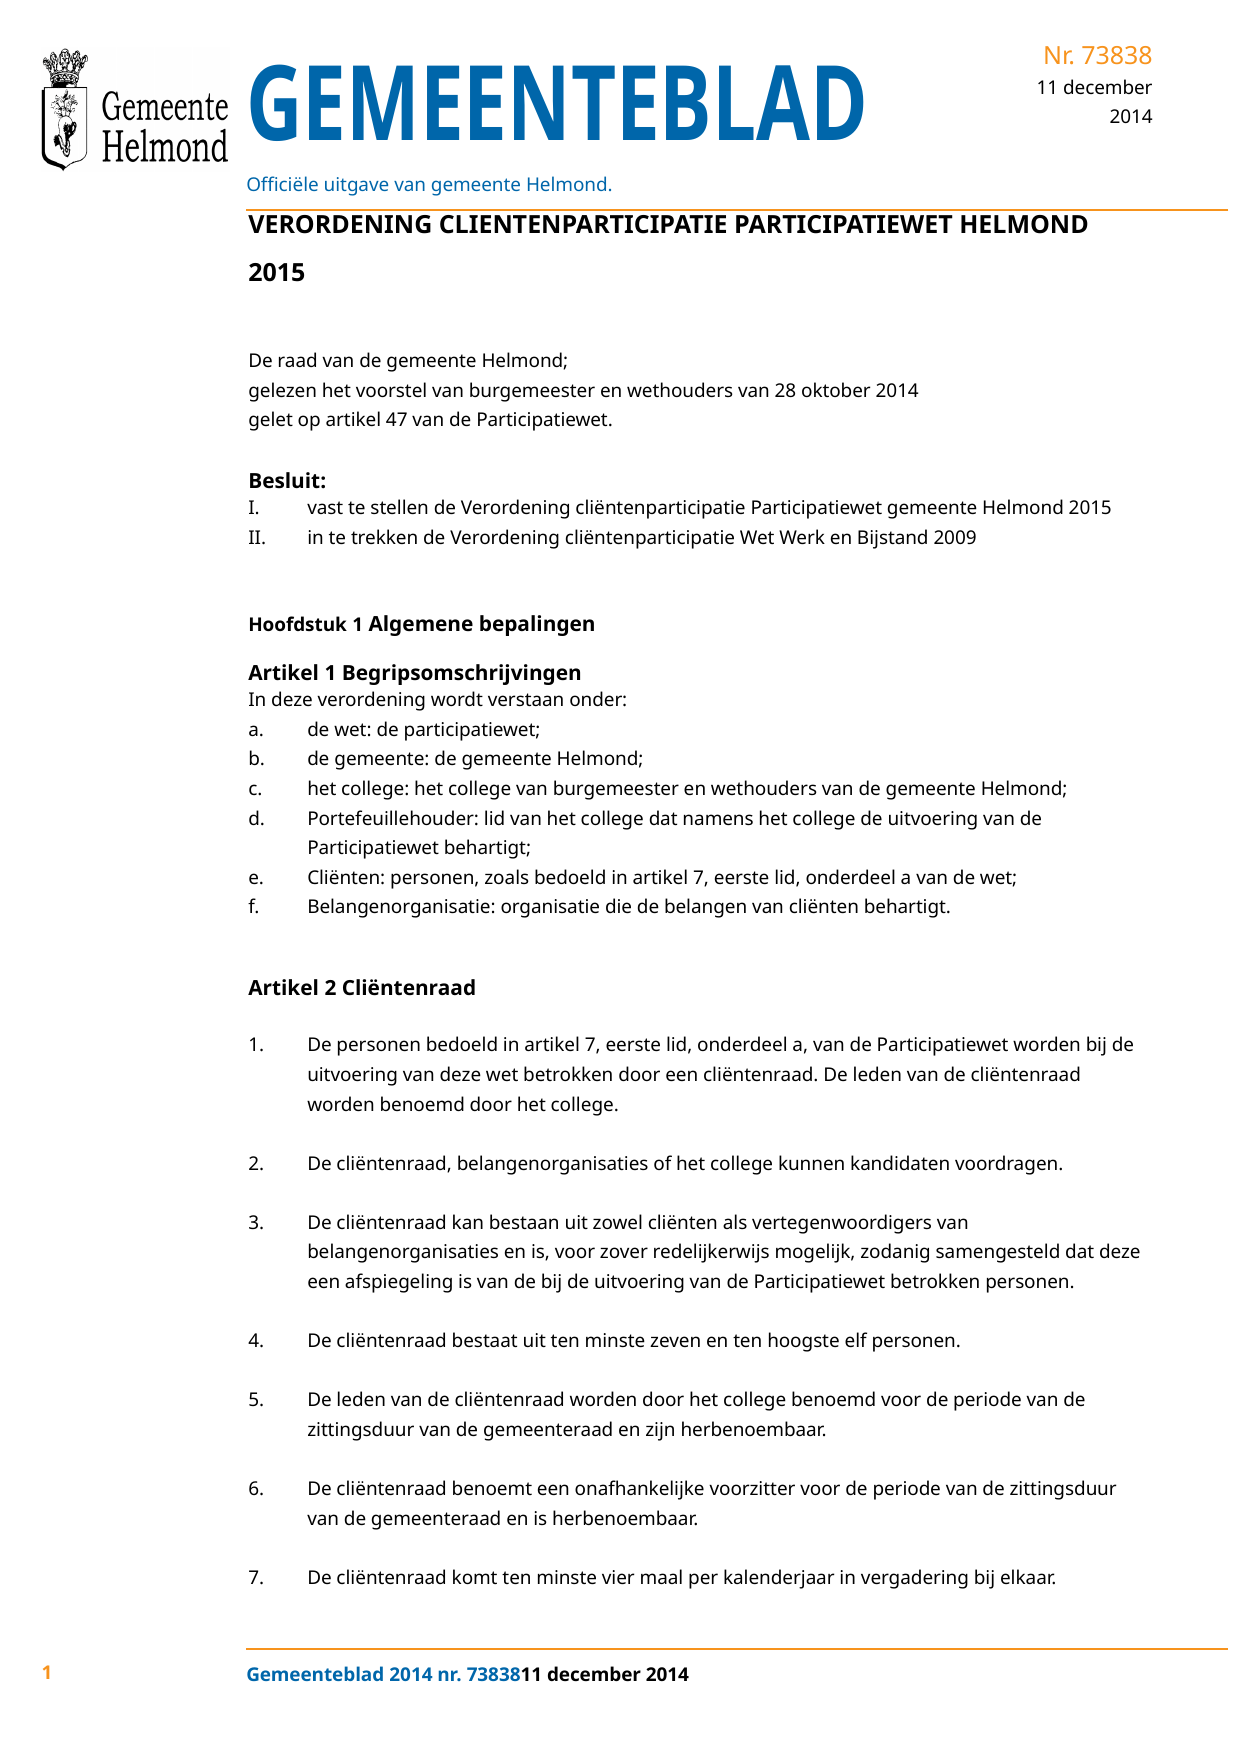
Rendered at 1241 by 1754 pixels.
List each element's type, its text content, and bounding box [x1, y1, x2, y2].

text De raad van de gemeente Helmond; [248, 347, 1152, 373]
list De leden van de cliëntenraad worden door het college benoemd voor de periode van de zittingsduur van de gemeenteraad en zijn herbenoembaar. [248, 1387, 1152, 1442]
text Hoofdstuk 1 Algemene bepalingen [248, 609, 1152, 637]
list De cliëntenraad kan bestaan uit zowel cliënten als vertegenwoordigers van belangenorganisaties en is, voor zover redelijkerwijs mogelijk, zodanig samengesteld dat deze een afspiegeling is van de bij de uitvoering van de Participatiewet betrokken personen. [248, 1209, 1152, 1294]
list de gemeente: de gemeente Helmond; [248, 746, 1152, 771]
list de wet: de participatiewet; [248, 716, 1152, 742]
text Besluit: [248, 466, 1152, 494]
list De cliëntenraad, belangenorganisaties of het college kunnen kandidaten voordragen. [248, 1150, 1152, 1176]
list Belangenorganisatie: organisatie die de belangen van cliënten behartigt. [248, 893, 1152, 919]
text gelet op artikel 47 van de Participatiewet. [248, 407, 1152, 432]
text Artikel 1 Begripsomschrijvingen [248, 658, 1152, 686]
list De personen bedoeld in artikel 7, eerste lid, onderdeel a, van de Participatiewet worden bij de uitvoering van deze wet betrokken door een cliëntenraad. De leden van de cliëntenraad worden benoemd door het college. [248, 1032, 1152, 1116]
list vast te stellen de Verordening cliëntenparticipatie Participatiewet gemeente Helmond 2015 [248, 494, 1152, 520]
text In deze verordening wordt verstaan onder: [248, 686, 1152, 712]
list De cliëntenraad benoemt een onafhankelijke voorzitter voor de periode van de zittingsduur van de gemeenteraad en is herbenoembaar. [248, 1475, 1152, 1531]
list De cliëntenraad komt ten minste vier maal per kalenderjaar in vergadering bij elkaar. [248, 1564, 1152, 1590]
list Portefeuillehouder: lid van het college dat namens het college de uitvoering van de Participatiewet behartigt; [248, 805, 1152, 860]
text VERORDENING CLIENTENPARTICIPATIE PARTICIPATIEWET HELMOND 2015 [248, 211, 1152, 288]
picture [41, 47, 231, 172]
list Cliënten: personen, zoals bedoeld in artikel 7, eerste lid, onderdeel a van de wet; [248, 864, 1152, 890]
list De cliëntenraad bestaat uit ten minste zeven en ten hoogste elf personen. [248, 1327, 1152, 1353]
list in te trekken de Verordening cliëntenparticipatie Wet Werk en Bijstand 2009 [248, 524, 1152, 549]
text Artikel 2 Cliëntenraad [248, 973, 1152, 1002]
text gelezen het voorstel van burgemeester en wethouders van 28 oktober 2014 [248, 377, 1152, 403]
list het college: het college van burgemeester en wethouders van de gemeente Helmond; [248, 775, 1152, 801]
